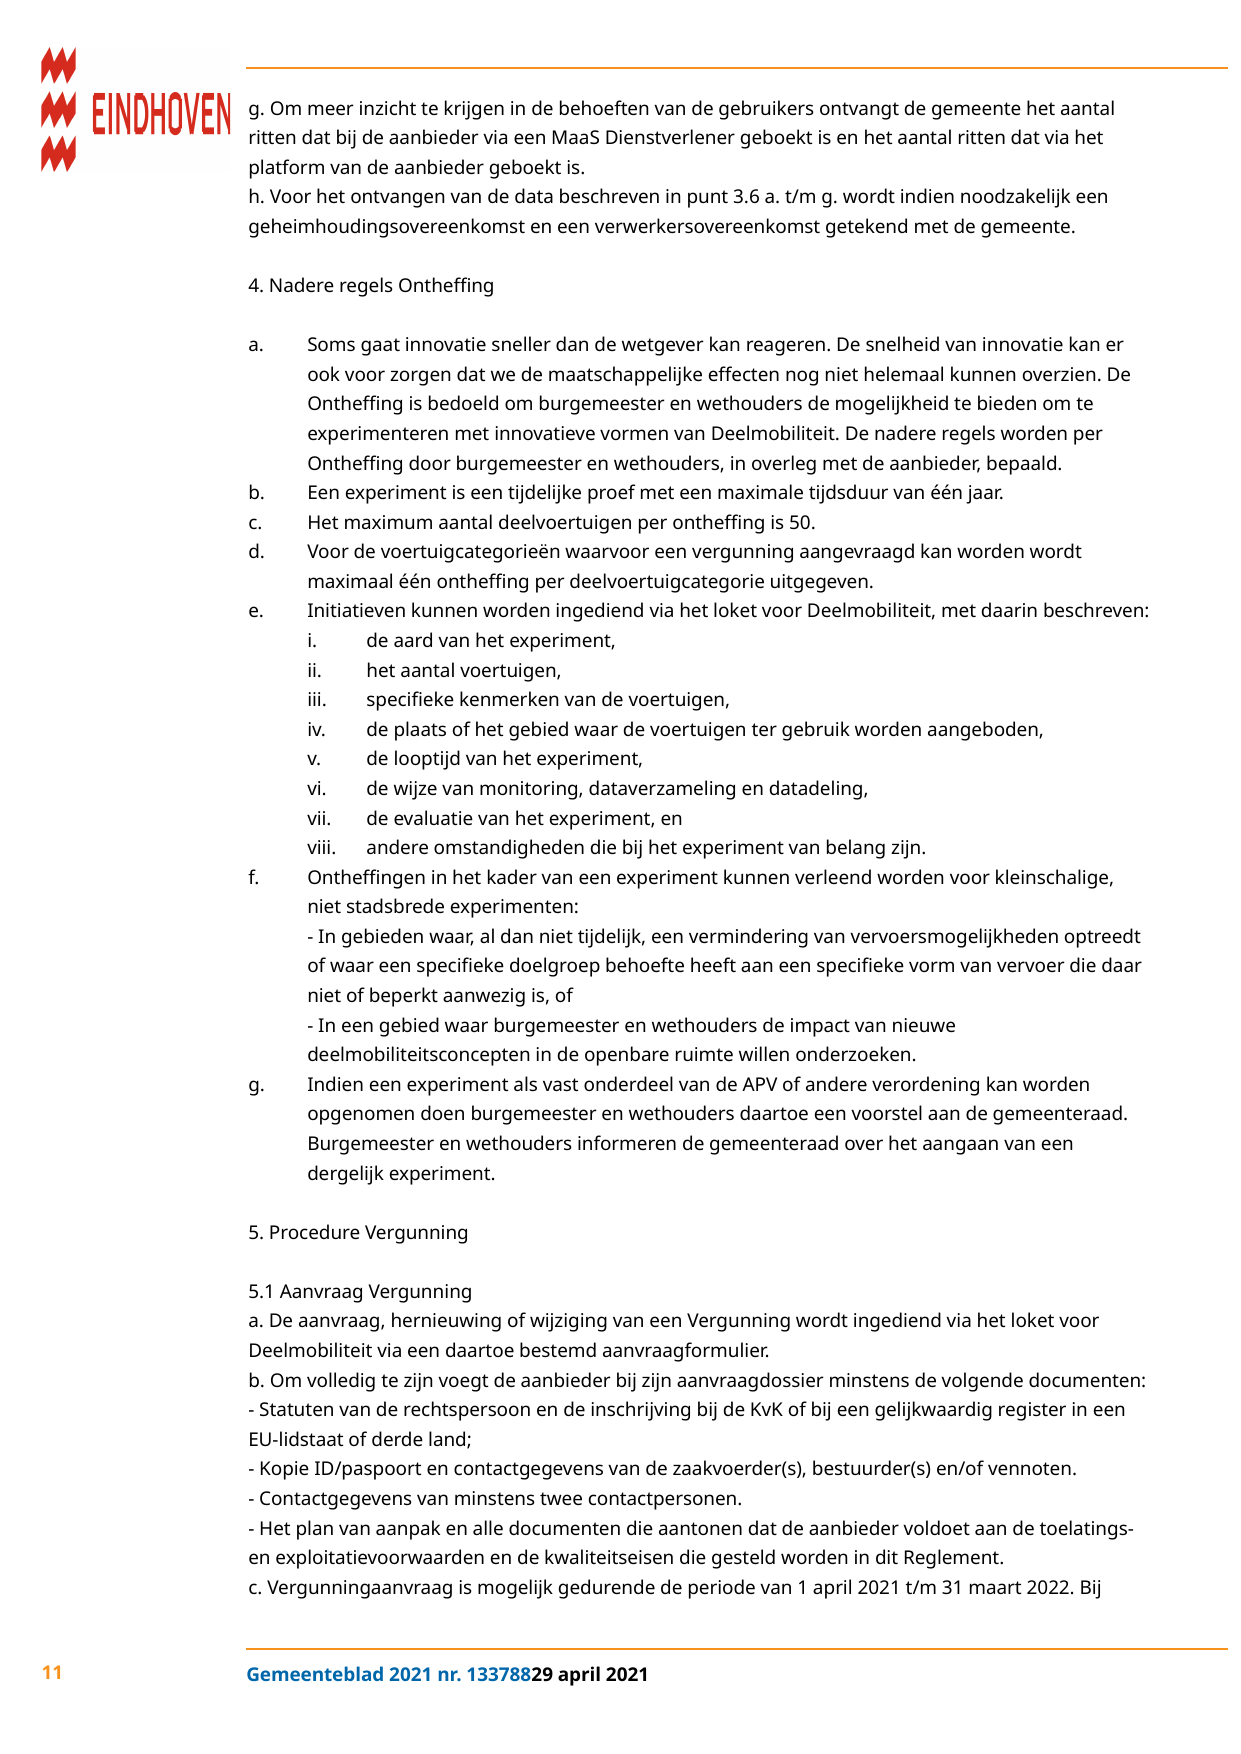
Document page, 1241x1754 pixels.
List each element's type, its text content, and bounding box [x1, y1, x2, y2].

list Initiatieven kunnen worden ingediend via het loket voor Deelmobiliteit, met daarin beschreven: [248, 598, 1152, 623]
text 5. Procedure Vergunning [248, 1219, 1152, 1245]
list Soms gaat innovatie sneller dan de wetgever kan reageren. De snelheid van innovatie kan er ook voor zorgen dat we de maatschappelijke effecten nog niet helemaal kunnen overzien. De Ontheffing is bedoeld om burgemeester en wethouders de mogelijkheid te bieden om te experimenteren met innovatieve vormen van Deelmobiliteit. De nadere regels worden per Ontheffing door burgemeester en wethouders, in overleg met de aanbieder, bepaald. [248, 331, 1152, 476]
list de aard van het experiment, [307, 627, 1152, 653]
list Ontheffingen in het kader van een experiment kunnen verleend worden voor kleinschalige, niet stadsbrede experimenten: [248, 864, 1152, 919]
text - Kopie ID/paspoort en contactgegevens van de zaakvoerder(s), bestuurder(s) en/of vennoten. [248, 1456, 1152, 1481]
list Het maximum aantal deelvoertuigen per ontheffing is 50. [248, 509, 1152, 535]
text a. De aanvraag, hernieuwing of wijziging van een Vergunning wordt ingediend via het loket voor Deelmobiliteit via een daartoe bestemd aanvraagformulier. [248, 1308, 1152, 1363]
text - Contactgegevens van minstens twee contactpersonen. [248, 1485, 1152, 1511]
text - Statuten van de rechtspersoon en de inschrijving bij de KvK of bij een gelijkwaardig register in een EU-lidstaat of derde land; [248, 1396, 1152, 1452]
list andere omstandigheden die bij het experiment van belang zijn. [307, 834, 1152, 860]
list Indien een experiment als vast onderdeel van de APV of andere verordening kan worden opgenomen doen burgemeester en wethouders daartoe een voorstel aan de gemeenteraad. Burgemeester en wethouders informeren de gemeenteraad over het aangaan van een dergelijk experiment. [248, 1071, 1152, 1186]
list de evaluatie van het experiment, en [307, 805, 1152, 831]
list de looptijd van het experiment, [307, 746, 1152, 771]
text b. Om volledig te zijn voegt de aanbieder bij zijn aanvraagdossier minstens de volgende documenten: [248, 1367, 1152, 1393]
list de plaats of het gebied waar de voertuigen ter gebruik worden aangeboden, [307, 716, 1152, 742]
list - In gebieden waar, al dan niet tijdelijk, een vermindering van vervoersmogelijkheden optreedt of waar een specifieke doelgroep behoefte heeft aan een specifieke vorm van vervoer die daar niet of beperkt aanwezig is, of [248, 923, 1152, 1008]
list - In een gebied waar burgemeester en wethouders de impact van nieuwe deelmobiliteitsconcepten in de openbare ruimte willen onderzoeken. [248, 1012, 1152, 1067]
list specifieke kenmerken van de voertuigen, [307, 686, 1152, 712]
list Voor de voertuigcategorieën waarvoor een vergunning aangevraagd kan worden wordt maximaal één ontheffing per deelvoertuigcategorie uitgegeven. [248, 538, 1152, 594]
list de wijze van monitoring, dataverzameling en datadeling, [307, 775, 1152, 801]
text 5.1 Aanvraag Vergunning [248, 1278, 1152, 1304]
text 4. Nadere regels Ontheffing [248, 272, 1152, 298]
text c. Vergunningaanvraag is mogelijk gedurende de periode van 1 april 2021 t/m 31 maart 2022. Bij [248, 1574, 1152, 1600]
text - Het plan van aanpak en alle documenten die aantonen dat de aanbieder voldoet aan de toelatings- en exploitatievoorwaarden en de kwaliteitseisen die gesteld worden in dit Reglement. [248, 1515, 1152, 1570]
picture [41, 47, 231, 172]
list Een experiment is een tijdelijke proef met een maximale tijdsduur van één jaar. [248, 479, 1152, 505]
text g. Om meer inzicht te krijgen in de behoeften van de gebruikers ontvangt de gemeente het aantal ritten dat bij de aanbieder via een MaaS Dienstverlener geboekt is en het aantal ritten dat via het platform van de aanbieder geboekt is. [248, 95, 1152, 180]
list het aantal voertuigen, [307, 657, 1152, 683]
text h. Voor het ontvangen van de data beschreven in punt 3.6 a. t/m g. wordt indien noodzakelijk een geheimhoudingsovereenkomst en een verwerkersovereenkomst getekend met de gemeente. [248, 183, 1152, 239]
